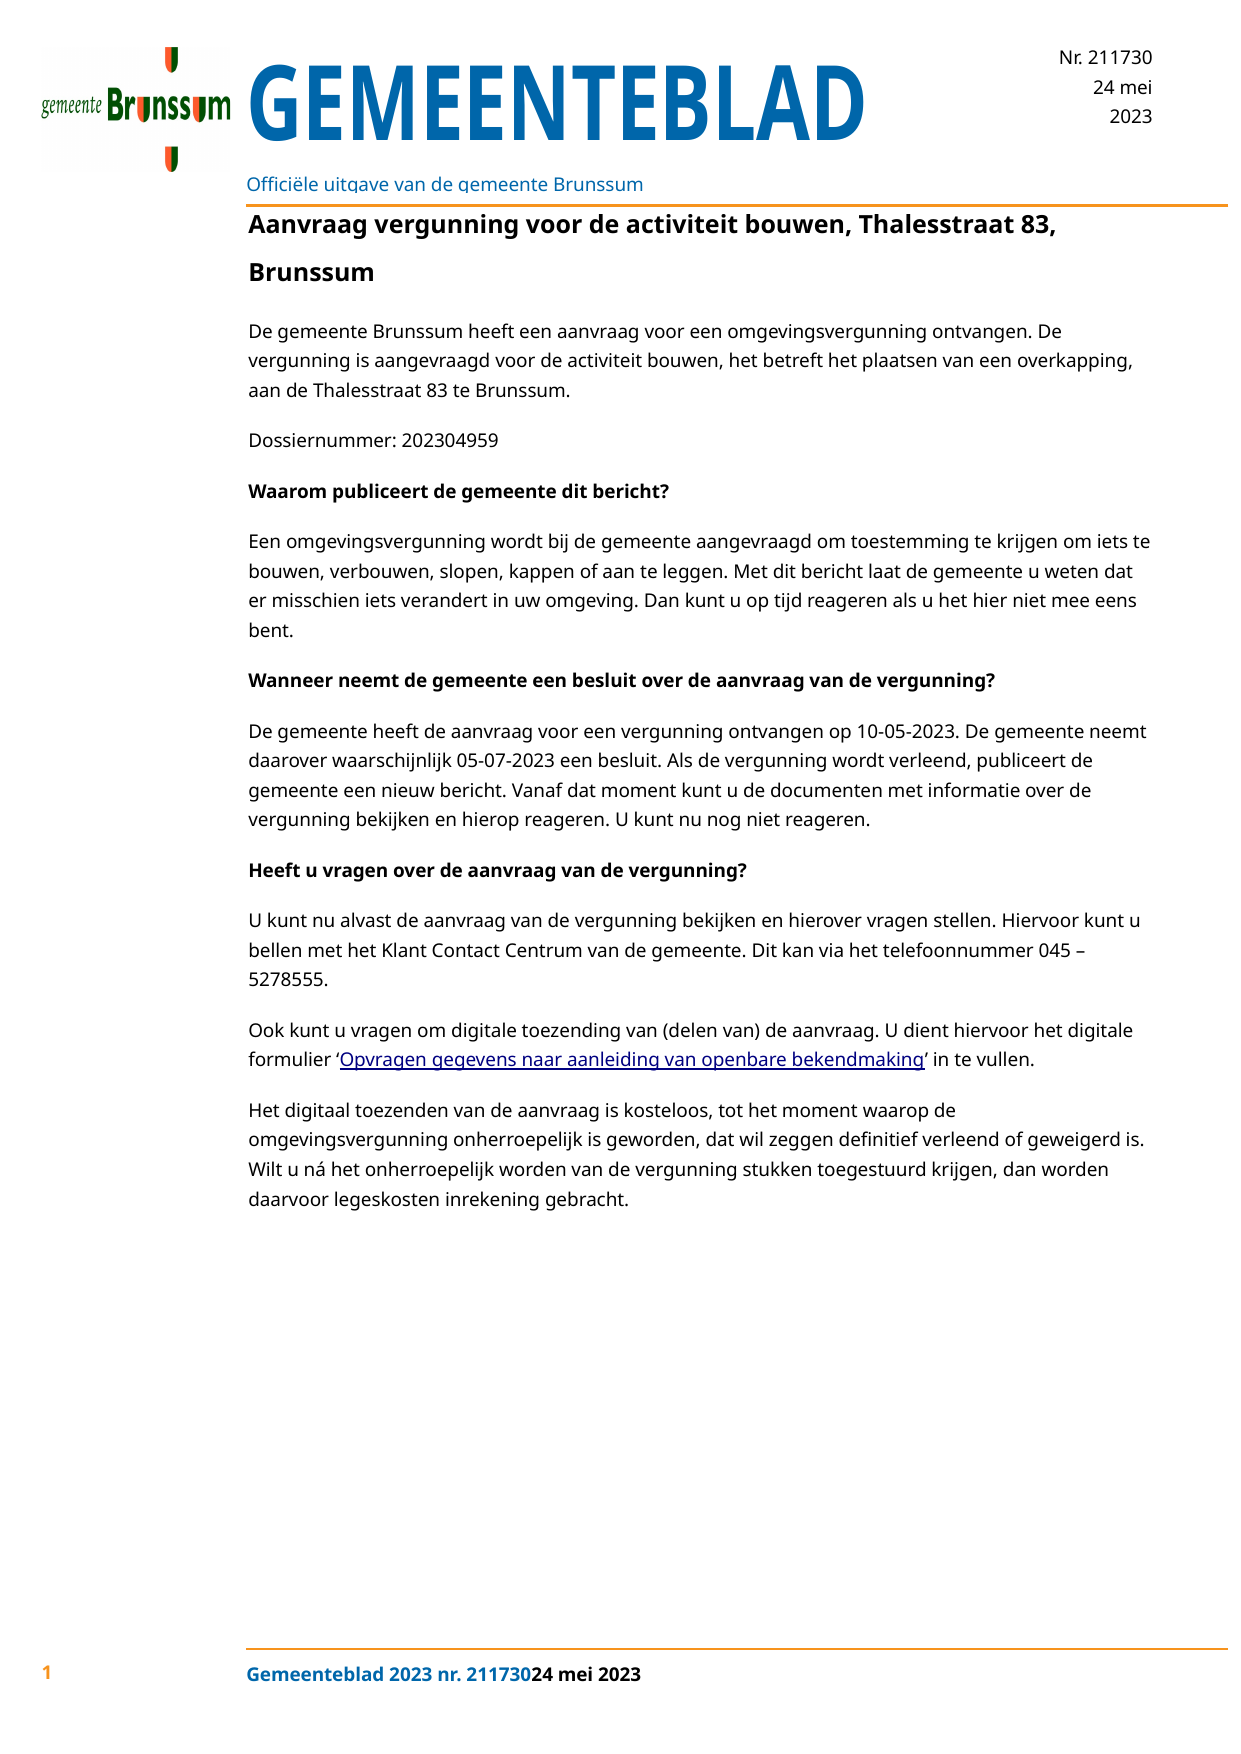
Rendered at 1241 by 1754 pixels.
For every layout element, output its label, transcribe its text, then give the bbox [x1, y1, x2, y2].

text De gemeente Brunssum heeft een aanvraag voor een omgevingsvergunning ontvangen. De vergunning is aangevraagd voor de activiteit bouwen, het betreft het plaatsen van een overkapping, aan de Thalesstraat 83 te Brunssum. [248, 318, 1152, 403]
text Een omgevingsvergunning wordt bij de gemeente aangevraagd om toestemming te krijgen om iets te bouwen, verbouwen, slopen, kappen of aan te leggen. Met dit bericht laat de gemeente u weten dat er misschien iets verandert in uw omgeving. Dan kunt u op tijd reageren als u het hier niet mee eens bent. [248, 528, 1152, 643]
text Ook kunt u vragen om digitale toezending van (delen van) de aanvraag. U dient hiervoor het digitale formulier ‘Opvragen gegevens naar aanleiding van openbare bekendmaking’ in te vullen. [248, 1017, 1152, 1072]
text Aanvraag vergunning voor de activiteit bouwen, Thalesstraat 83, Brunssum [248, 207, 1152, 288]
picture [41, 47, 231, 172]
text U kunt nu alvast de aanvraag van de vergunning bekijken en hierover vragen stellen. Hiervoor kunt u bellen met het Klant Contact Centrum van de gemeente. Dit kan via het telefoonnummer 045 – 5278555. [248, 907, 1152, 992]
text Dossiernummer: 202304959 [248, 427, 1152, 453]
text Waarom publiceert de gemeente dit bericht? [248, 478, 1152, 504]
text Heeft u vragen over de aanvraag van de vergunning? [248, 857, 1152, 883]
text Wanneer neemt de gemeente een besluit over de aanvraag van de vergunning? [248, 667, 1152, 693]
text De gemeente heeft de aanvraag voor een vergunning ontvangen op 10-05-2023. De gemeente neemt daarover waarschijnlijk 05-07-2023 een besluit. Als de vergunning wordt verleend, publiceert de gemeente een nieuw bericht. Vanaf dat moment kunt u de documenten met informatie over de vergunning bekijken en hierop reageren. U kunt nu nog niet reageren. [248, 718, 1152, 832]
text Het digitaal toezenden van de aanvraag is kosteloos, tot het moment waarop de omgevingsvergunning onherroepelijk is geworden, dat wil zeggen definitief verleend of geweigerd is. Wilt u ná het onherroepelijk worden van de vergunning stukken toegestuurd krijgen, dan worden daarvoor legeskosten inrekening gebracht. [248, 1097, 1152, 1212]
